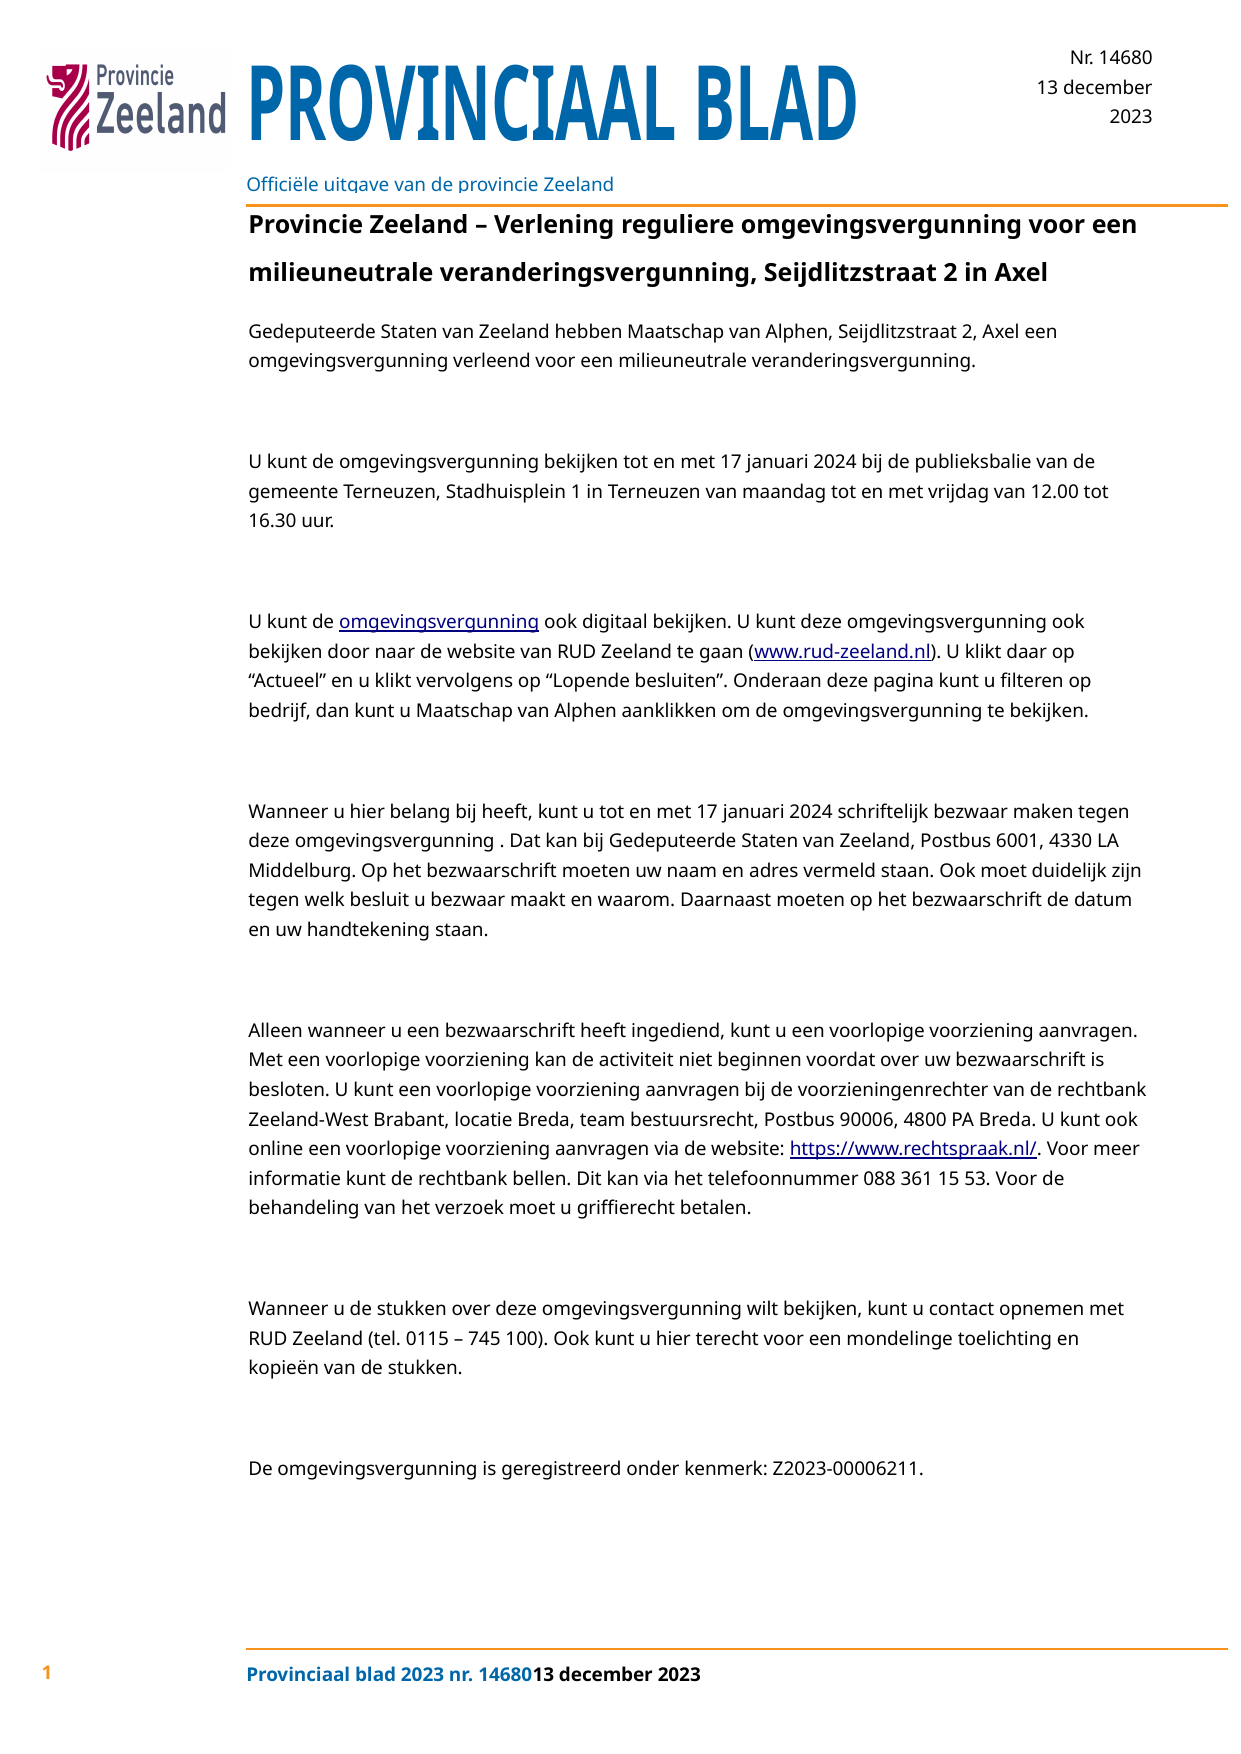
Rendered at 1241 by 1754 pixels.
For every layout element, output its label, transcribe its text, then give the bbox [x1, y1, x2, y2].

picture [41, 47, 231, 172]
text Provincie Zeeland – Verlening reguliere omgevingsvergunning voor een milieuneutrale veranderingsvergunning, Seijdlitzstraat 2 in Axel [248, 207, 1152, 288]
text Gedeputeerde Staten van Zeeland hebben Maatschap van Alphen, Seijdlitzstraat 2, Axel een omgevingsvergunning verleend voor een milieuneutrale veranderingsvergunning. [248, 318, 1152, 373]
text Wanneer u de stukken over deze omgevingsvergunning wilt bekijken, kunt u contact opnemen met RUD Zeeland (tel. 0115 – 745 100). Ook kunt u hier terecht voor een mondelinge toelichting en kopieën van de stukken. [248, 1295, 1152, 1380]
text U kunt de omgevingsvergunning bekijken tot en met 17 januari 2024 bij de publieksbalie van de gemeente Terneuzen, Stadhuisplein 1 in Terneuzen van maandag tot en met vrijdag van 12.00 tot 16.30 uur. [248, 448, 1152, 533]
text Wanneer u hier belang bij heeft, kunt u tot en met 17 januari 2024 schriftelijk bezwaar maken tegen deze omgevingsvergunning . Dat kan bij Gedeputeerde Staten van Zeeland, Postbus 6001, 4330 LA Middelburg. Op het bezwaarschrift moeten uw naam en adres vermeld staan. Ook moet duidelijk zijn tegen welk besluit u bezwaar maakt en waarom. Daarnaast moeten op het bezwaarschrift de datum en uw handtekening staan. [248, 798, 1152, 942]
text De omgevingsvergunning is geregistreerd onder kenmerk: Z2023-00006211. [248, 1455, 1152, 1481]
text U kunt de omgevingsvergunning ook digitaal bekijken. U kunt deze omgevingsvergunning ook bekijken door naar de website van RUD Zeeland te gaan (www.rud-zeeland.nl). U klikt daar op “Actueel” en u klikt vervolgens op “Lopende besluiten”. Onderaan deze pagina kunt u filteren op bedrijf, dan kunt u Maatschap van Alphen aanklikken om de omgevingsvergunning te bekijken. [248, 608, 1152, 723]
text Alleen wanneer u een bezwaarschrift heeft ingediend, kunt u een voorlopige voorziening aanvragen. Met een voorlopige voorziening kan de activiteit niet beginnen voordat over uw bezwaarschrift is besloten. U kunt een voorlopige voorziening aanvragen bij de voorzieningenrechter van de rechtbank Zeeland-West Brabant, locatie Breda, team bestuursrecht, Postbus 90006, 4800 PA Breda. U kunt ook online een voorlopige voorziening aanvragen via de website: https://www.rechtspraak.nl/. Voor meer informatie kunt de rechtbank bellen. Dit kan via het telefoonnummer 088 361 15 53. Voor de behandeling van het verzoek moet u griffierecht betalen. [248, 1017, 1152, 1220]
